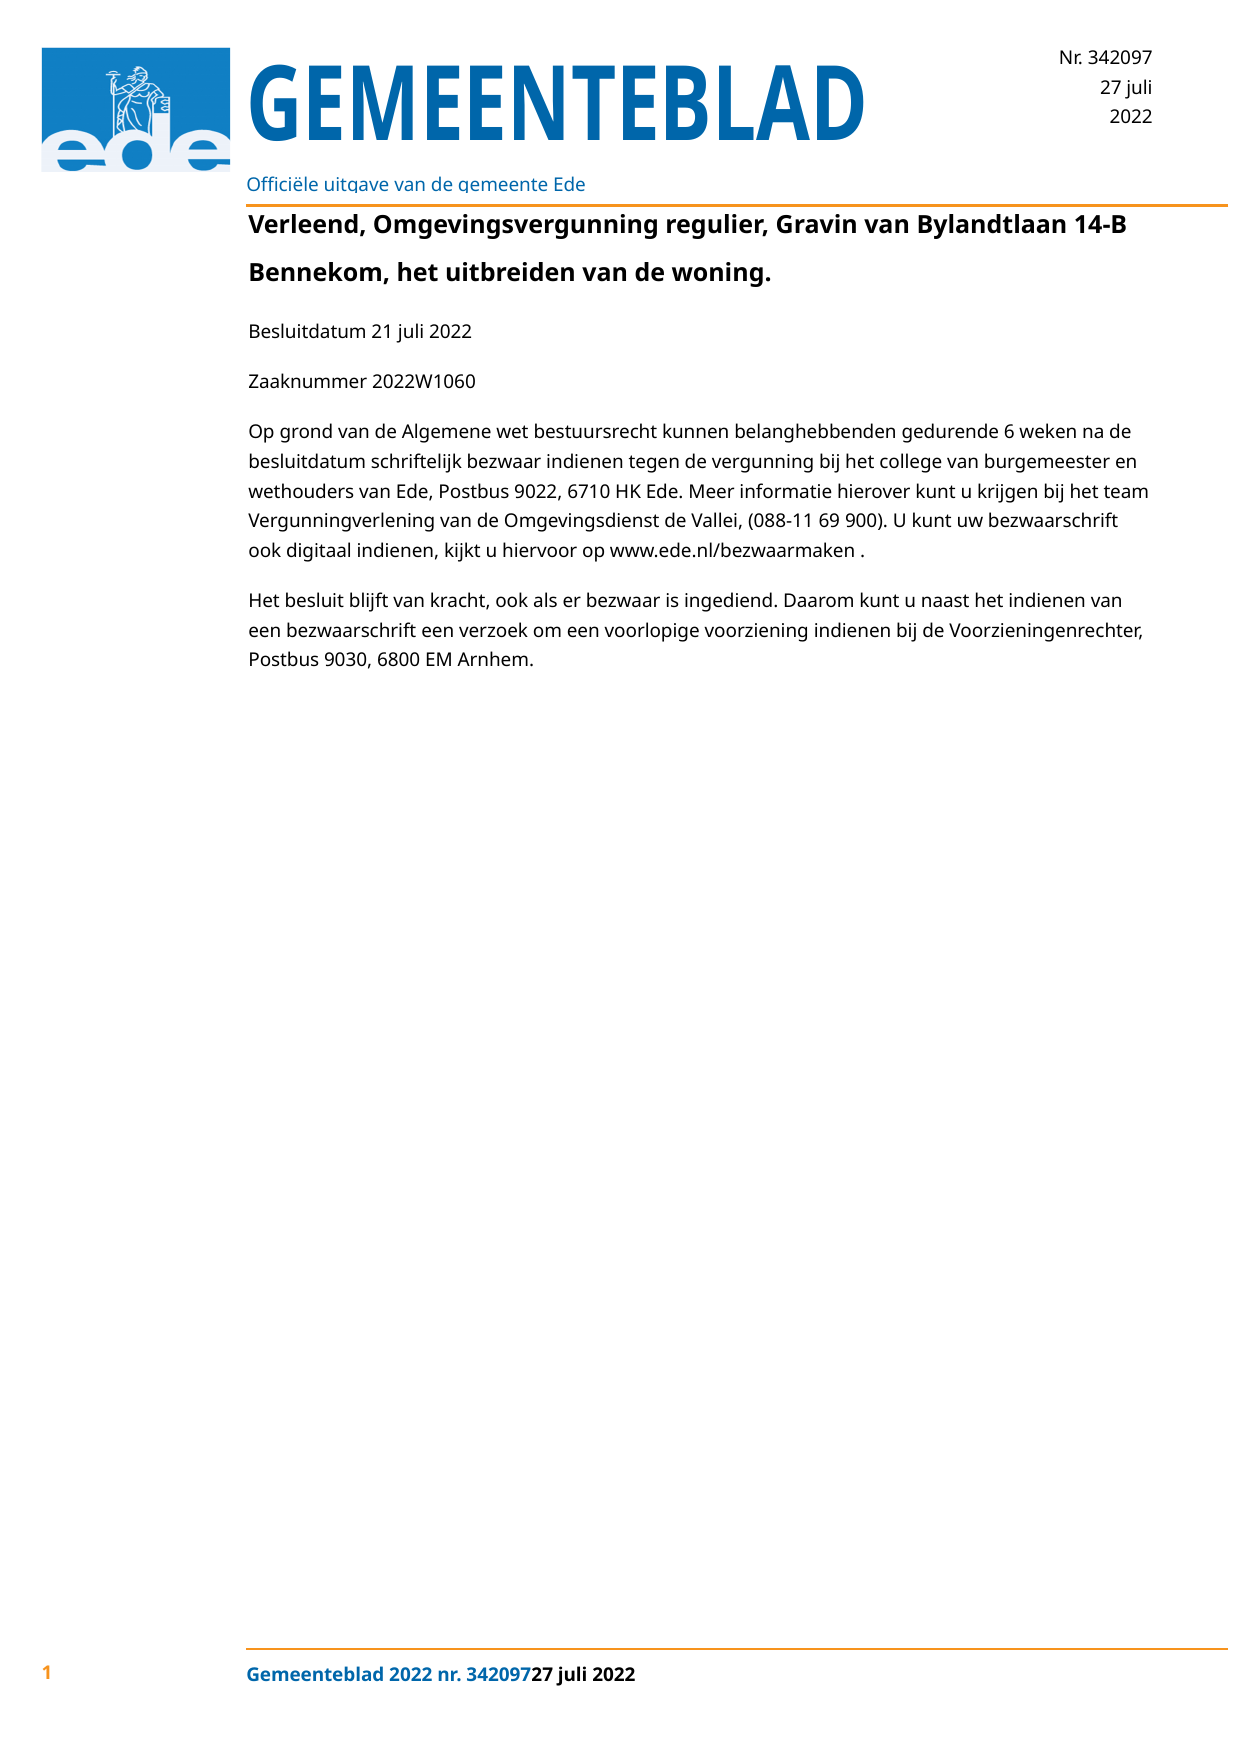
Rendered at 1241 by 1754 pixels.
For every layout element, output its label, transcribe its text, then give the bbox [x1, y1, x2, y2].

text Verleend, Omgevingsvergunning regulier, Gravin van Bylandtlaan 14-B Bennekom, het uitbreiden van de woning. [248, 207, 1152, 288]
text Op grond van de Algemene wet bestuursrecht kunnen belanghebbenden gedurende 6 weken na de besluitdatum schriftelijk bezwaar indienen tegen de vergunning bij het college van burgemeester en wethouders van Ede, Postbus 9022, 6710 HK Ede. Meer informatie hierover kunt u krijgen bij het team Vergunningverlening van de Omgevingsdienst de Vallei, (088-11 69 900). U kunt uw bezwaarschrift ook digitaal indienen, kijkt u hiervoor op www.ede.nl/bezwaarmaken . [248, 419, 1152, 563]
text Het besluit blijft van kracht, ook als er bezwaar is ingediend. Daarom kunt u naast het indienen van een bezwaarschrift een verzoek om een voorlopige voorziening indienen bij de Voorzieningenrechter, Postbus 9030, 6800 EM Arnhem. [248, 587, 1152, 672]
picture [41, 47, 231, 172]
text Besluitdatum 21 juli 2022 [248, 318, 1152, 344]
text Zaaknummer 2022W1060 [248, 368, 1152, 394]
